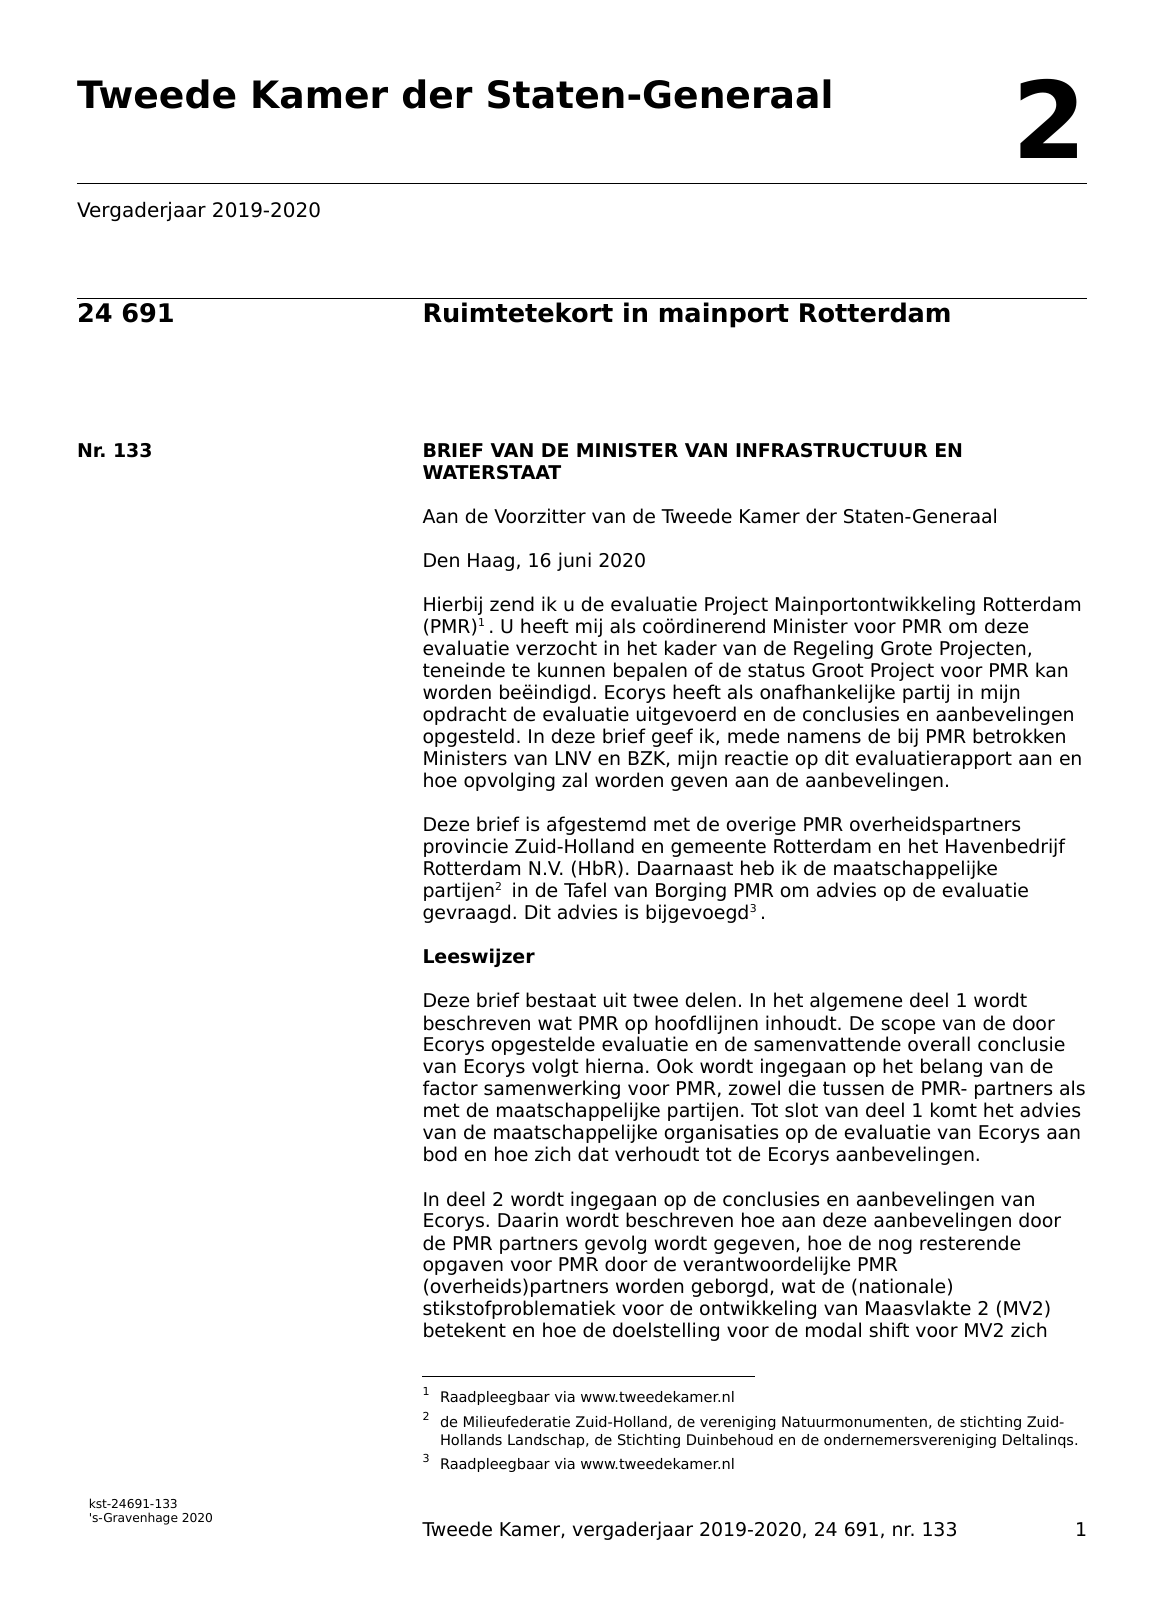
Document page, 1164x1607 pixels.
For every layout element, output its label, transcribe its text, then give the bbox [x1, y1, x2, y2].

subtitle Nr. 133 BRIEF VAN DE MINISTER VAN INFRASTRUCTUUR EN WATERSTAAT [77, 440, 1087, 484]
table_header Tweede Kamer der Staten-Generaal [77, 59, 886, 183]
text Den Haag, 16 juni 2020 [422, 550, 1087, 572]
text In deel 2 wordt ingegaan op de conclusies en aanbevelingen van Ecorys. Daarin wordt beschreven hoe aan deze aanbevelingen door de PMR partners gevolg wordt gegeven, hoe de nog resterende opgaven voor PMR door de verantwoordelijke PMR (overheids)partners worden geborgd, wat de (nationale) stikstofproblematiek voor de ontwikkeling van Maasvlakte 2 (MV2) betekent en hoe de doelstelling voor de modal shift voor MV2 zich [422, 1188, 1087, 1342]
text Raadpleegbaar via www.tweedekamer.nl [422, 1385, 1087, 1407]
text Hierbij zend ik u de evaluatie Project Mainportontwikkeling Rotterdam (PMR). U heeft mij als coördinerend Minister voor PMR om deze evaluatie verzocht in het kader van de Regeling Grote Projecten, teneinde te kunnen bepalen of de status Groot Project voor PMR kan worden beëindigd. Ecorys heeft als onafhankelijke partij in mijn opdracht de evaluatie uitgevoerd en de conclusies en aanbevelingen opgesteld. In deze brief geef ik, mede namens de bij PMR betrokken Ministers van LNV en BZK, mijn reactie op dit evaluatierapport aan en hoe opvolging zal worden geven aan de aanbevelingen. [422, 594, 1087, 792]
text kst-24691-133 [88, 1497, 323, 1511]
text 's-Gravenhage 2020 [88, 1511, 323, 1525]
text Aan de Voorzitter van de Tweede Kamer der Staten-Generaal [422, 506, 1087, 528]
text Deze brief is afgestemd met de overige PMR overheidspartners provincie Zuid-Holland en gemeente Rotterdam en het Havenbedrijf Rotterdam N.V. (HbR). Daarnaast heb ik de maatschappelijke partijen in de Tafel van Borging PMR om advies op de evaluatie gevraagd. Dit advies is bijgevoegd. [422, 814, 1087, 924]
table_cell Vergaderjaar 2019-2020 [77, 184, 1087, 298]
text de Milieufederatie Zuid-Holland, de vereniging Natuurmonumenten, de stichting Zuid-Hollands Landschap, de Stichting Duinbehoud en de ondernemersvereniging Deltalinqs. [422, 1410, 1087, 1449]
table_header 2 [886, 59, 1087, 183]
text Raadpleegbaar via www.tweedekamer.nl [422, 1452, 1087, 1474]
subtitle 24 691 Ruimtetekort in mainport Rotterdam [77, 299, 1087, 329]
subtitle Leeswijzer [422, 946, 1087, 968]
text Deze brief bestaat uit twee delen. In het algemene deel 1 wordt beschreven wat PMR op hoofdlijnen inhoudt. De scope van de door Ecorys opgestelde evaluatie en de samenvattende overall conclusie van Ecorys volgt hierna. Ook wordt ingegaan op het belang van de factor samenwerking voor PMR, zowel die tussen de PMR- partners als met de maatschappelijke partijen. Tot slot van deel 1 komt het advies van de maatschappelijke organisaties op de evaluatie van Ecorys aan bod en hoe zich dat verhoudt tot de Ecorys aanbevelingen. [422, 990, 1087, 1166]
